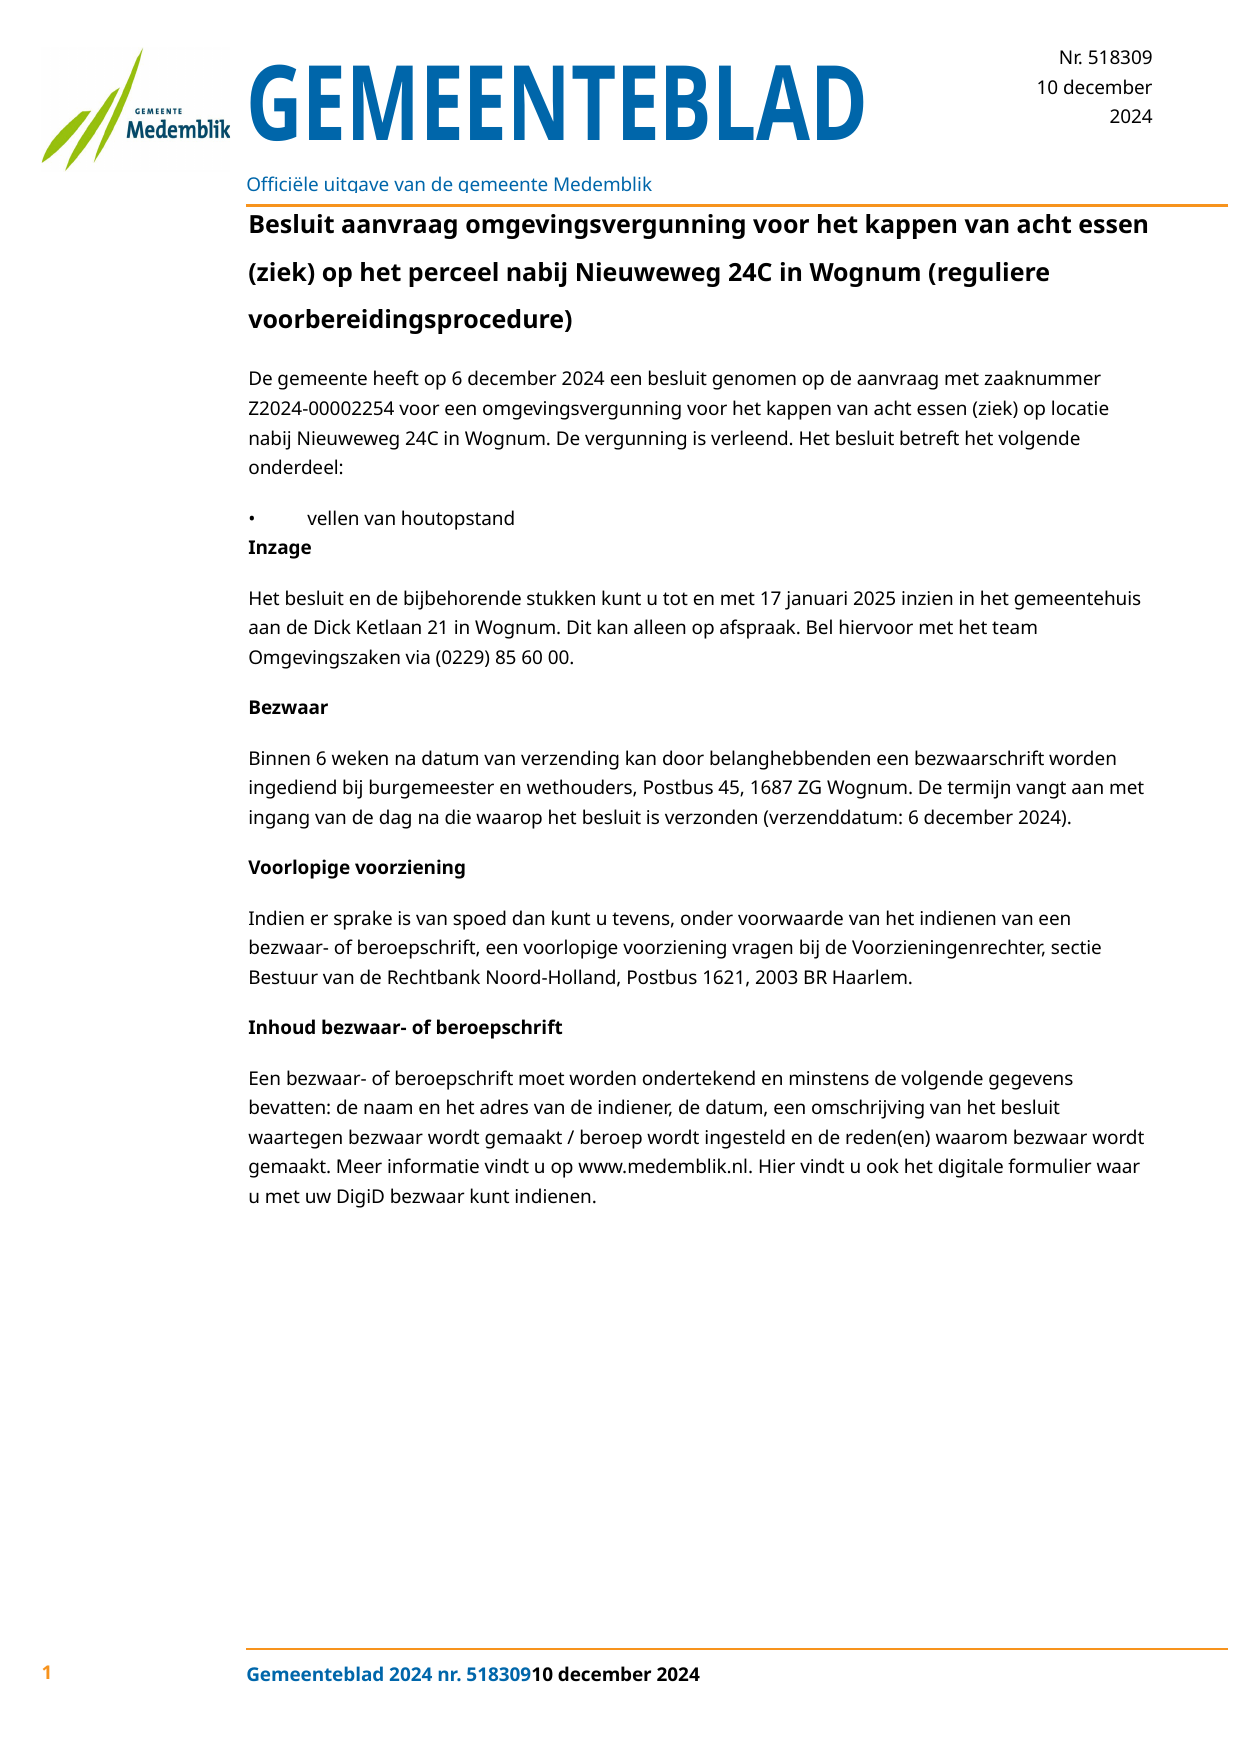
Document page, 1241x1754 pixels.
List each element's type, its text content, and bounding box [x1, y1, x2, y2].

text Voorlopige voorziening [248, 854, 1152, 880]
text De gemeente heeft op 6 december 2024 een besluit genomen op de aanvraag met zaaknummer Z2024-00002254 voor een omgevingsvergunning voor het kappen van acht essen (ziek) op locatie nabij Nieuweweg 24C in Wognum. De vergunning is verleend. Het besluit betreft het volgende onderdeel: [248, 366, 1152, 480]
text Inzage [248, 534, 1152, 560]
picture [41, 47, 231, 172]
list vellen van houtopstand [248, 505, 1152, 530]
text Bezwaar [248, 694, 1152, 720]
text Inhoud bezwaar- of beroepschrift [248, 1014, 1152, 1040]
text Binnen 6 weken na datum van verzending kan door belanghebbenden een bezwaarschrift worden ingediend bij burgemeester en wethouders, Postbus 45, 1687 ZG Wognum. De termijn vangt aan met ingang van de dag na die waarop het besluit is verzonden (verzenddatum: 6 december 2024). [248, 745, 1152, 829]
text Een bezwaar- of beroepschrift moet worden ondertekend en minstens de volgende gegevens bevatten: de naam en het adres van de indiener, de datum, een omschrijving van het besluit waartegen bezwaar wordt gemaakt / beroep wordt ingesteld en de reden(en) waarom bezwaar wordt gemaakt. Meer informatie vindt u op www.medemblik.nl. Hier vindt u ook het digitale formulier waar u met uw DigiD bezwaar kunt indienen. [248, 1065, 1152, 1209]
text Indien er sprake is van spoed dan kunt u tevens, onder voorwaarde van het indienen van een bezwaar- of beroepschrift, een voorlopige voorziening vragen bij de Voorzieningenrechter, sectie Bestuur van de Rechtbank Noord-Holland, Postbus 1621, 2003 BR Haarlem. [248, 905, 1152, 989]
text Besluit aanvraag omgevingsvergunning voor het kappen van acht essen (ziek) op het perceel nabij Nieuweweg 24C in Wognum (reguliere voorbereidingsprocedure) [248, 207, 1152, 336]
text Het besluit en de bijbehorende stukken kunt u tot en met 17 januari 2025 inzien in het gemeentehuis aan de Dick Ketlaan 21 in Wognum. Dit kan alleen op afspraak. Bel hiervoor met het team Omgevingszaken via (0229) 85 60 00. [248, 585, 1152, 669]
